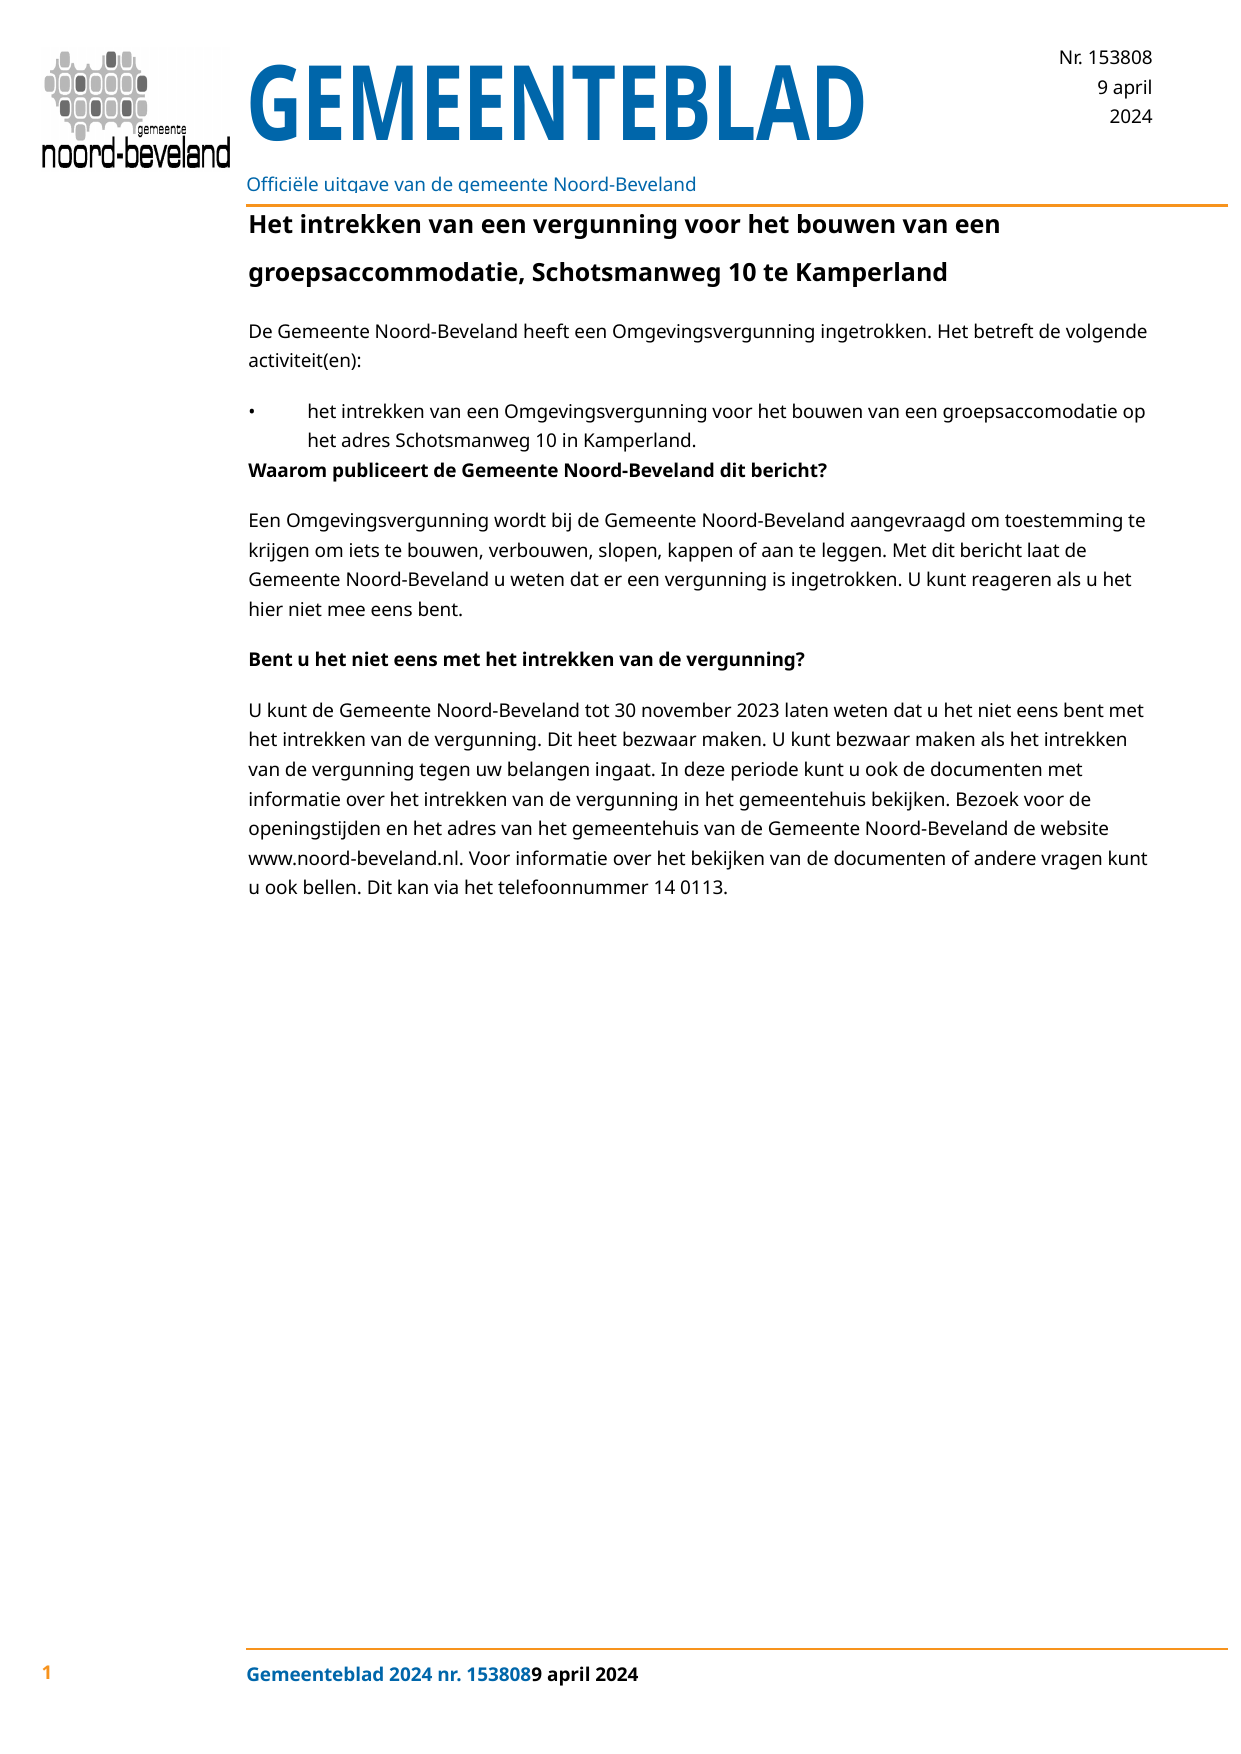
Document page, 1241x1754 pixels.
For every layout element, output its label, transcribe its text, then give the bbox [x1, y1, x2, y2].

text Het intrekken van een vergunning voor het bouwen van een groepsaccommodatie, Schotsmanweg 10 te Kamperland [248, 207, 1152, 288]
text De Gemeente Noord-Beveland heeft een Omgevingsvergunning ingetrokken. Het betreft de volgende activiteit(en): [248, 318, 1152, 373]
text Een Omgevingsvergunning wordt bij de Gemeente Noord-Beveland aangevraagd om toestemming te krijgen om iets te bouwen, verbouwen, slopen, kappen of aan te leggen. Met dit bericht laat de Gemeente Noord-Beveland u weten dat er een vergunning is ingetrokken. U kunt reageren als u het hier niet mee eens bent. [248, 507, 1152, 622]
list het intrekken van een Omgevingsvergunning voor het bouwen van een groepsaccomodatie op het adres Schotsmanweg 10 in Kamperland. [248, 398, 1152, 453]
text Waarom publiceert de Gemeente Noord-Beveland dit bericht? [248, 457, 1152, 483]
text U kunt de Gemeente Noord-Beveland tot 30 november 2023 laten weten dat u het niet eens bent met het intrekken van de vergunning. Dit heet bezwaar maken. U kunt bezwaar maken als het intrekken van de vergunning tegen uw belangen ingaat. In deze periode kunt u ook de documenten met informatie over het intrekken van de vergunning in het gemeentehuis bekijken. Bezoek voor de openingstijden en het adres van het gemeentehuis van de Gemeente Noord-Beveland de website www.noord-beveland.nl. Voor informatie over het bekijken van de documenten of andere vragen kunt u ook bellen. Dit kan via het telefoonnummer 14 0113. [248, 697, 1152, 900]
text Bent u het niet eens met het intrekken van de vergunning? [248, 647, 1152, 672]
picture [41, 47, 231, 172]
